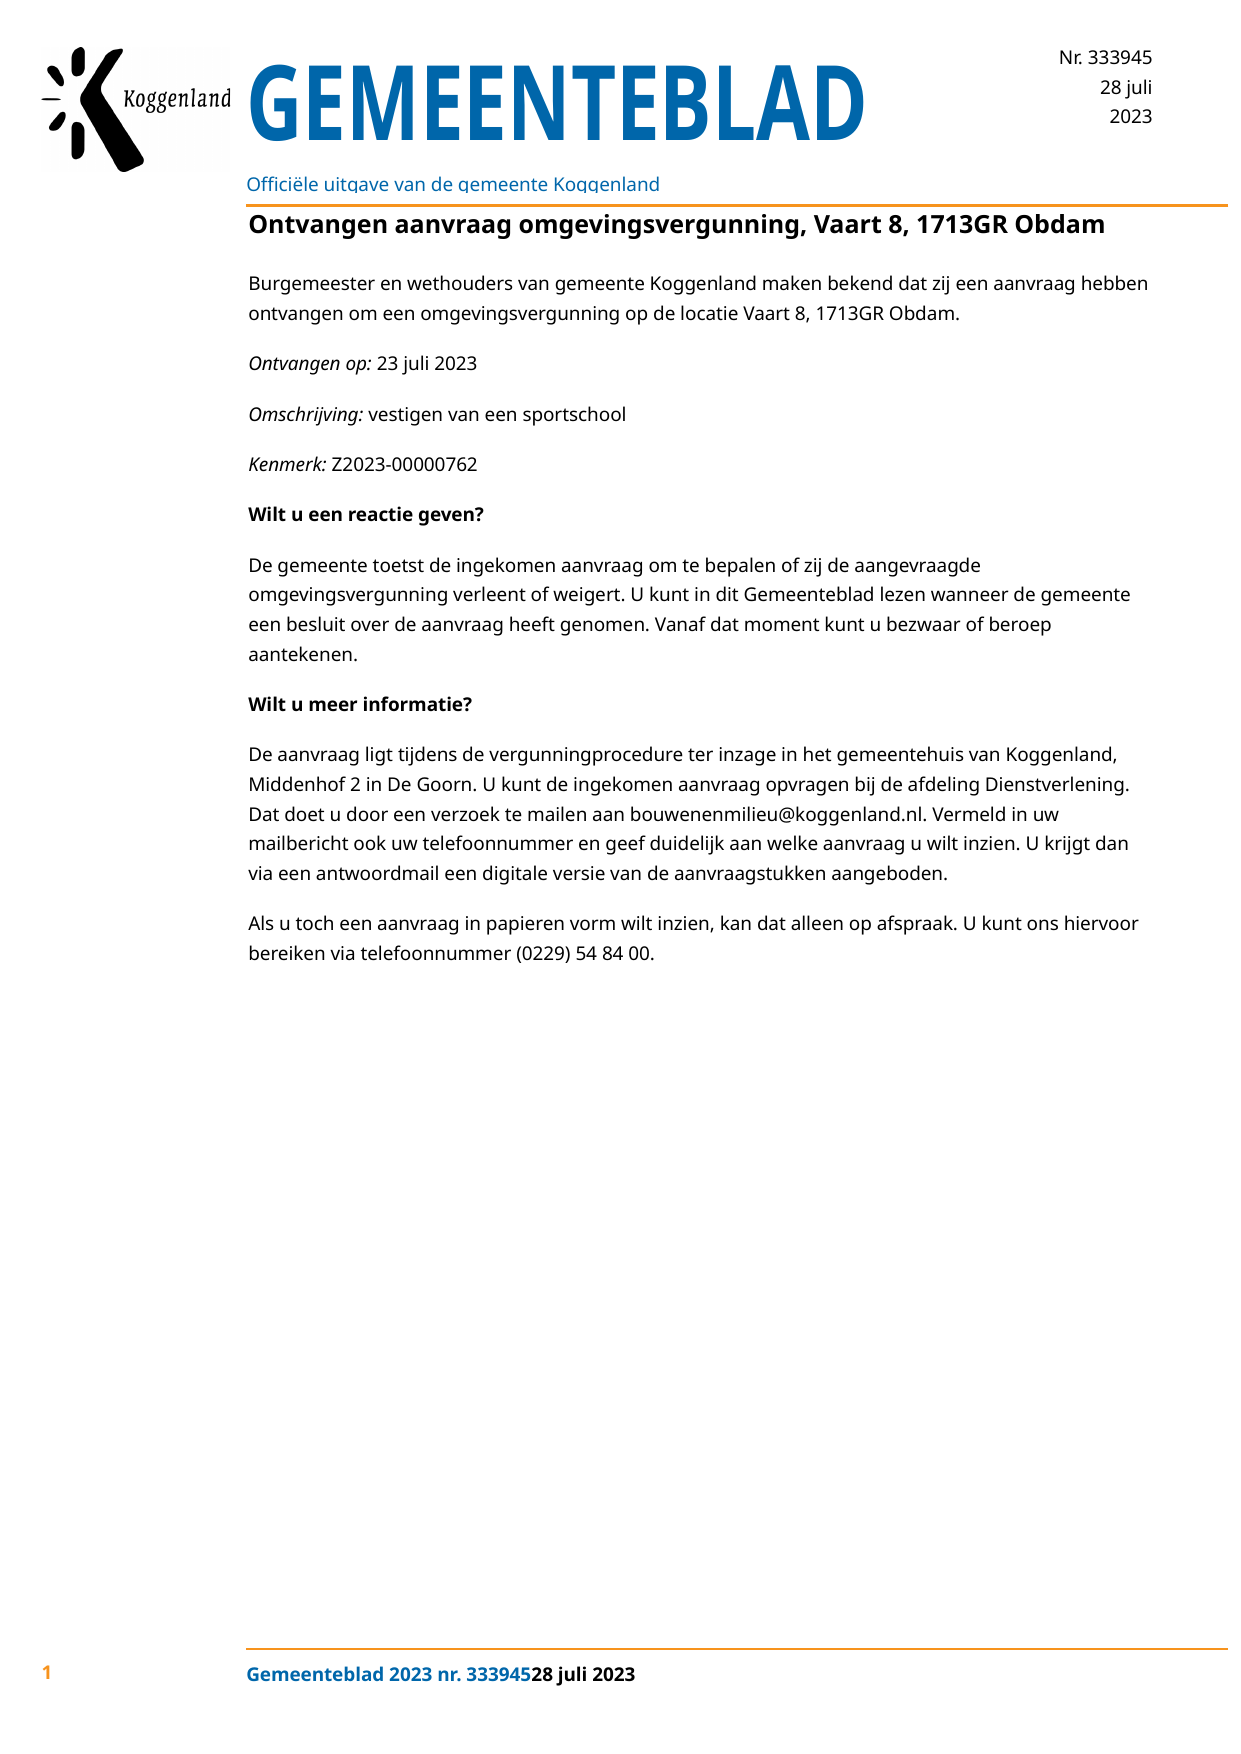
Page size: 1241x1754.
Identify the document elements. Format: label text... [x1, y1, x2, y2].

text Ontvangen aanvraag omgevingsvergunning, Vaart 8, 1713GR Obdam [248, 207, 1152, 241]
text Kenmerk: Z2023-00000762 [248, 451, 1152, 477]
text Burgemeester en wethouders van gemeente Koggenland maken bekend dat zij een aanvraag hebben ontvangen om een omgevingsvergunning op de locatie Vaart 8, 1713GR Obdam. [248, 270, 1152, 326]
text Wilt u meer informatie? [248, 691, 1152, 717]
text Wilt u een reactie geven? [248, 502, 1152, 527]
picture [41, 47, 231, 172]
text Ontvangen op: 23 juli 2023 [248, 350, 1152, 376]
text Als u toch een aanvraag in papieren vorm wilt inzien, kan dat alleen op afspraak. U kunt ons hiervoor bereiken via telefoonnummer (0229) 54 84 00. [248, 910, 1152, 966]
text Omschrijving: vestigen van een sportschool [248, 401, 1152, 426]
text De gemeente toetst de ingekomen aanvraag om te bepalen of zij de aangevraagde omgevingsvergunning verleent of weigert. U kunt in dit Gemeenteblad lezen wanneer de gemeente een besluit over de aanvraag heeft genomen. Vanaf dat moment kunt u bezwaar of beroep aantekenen. [248, 552, 1152, 666]
text De aanvraag ligt tijdens de vergunningprocedure ter inzage in het gemeentehuis van Koggenland, Middenhof 2 in De Goorn. U kunt de ingekomen aanvraag opvragen bij de afdeling Dienstverlening. Dat doet u door een verzoek te mailen aan bouwenenmilieu@koggenland.nl. Vermeld in uw mailbericht ook uw telefoonnummer en geef duidelijk aan welke aanvraag u wilt inzien. U krijgt dan via een antwoordmail een digitale versie van de aanvraagstukken aangeboden. [248, 742, 1152, 886]
